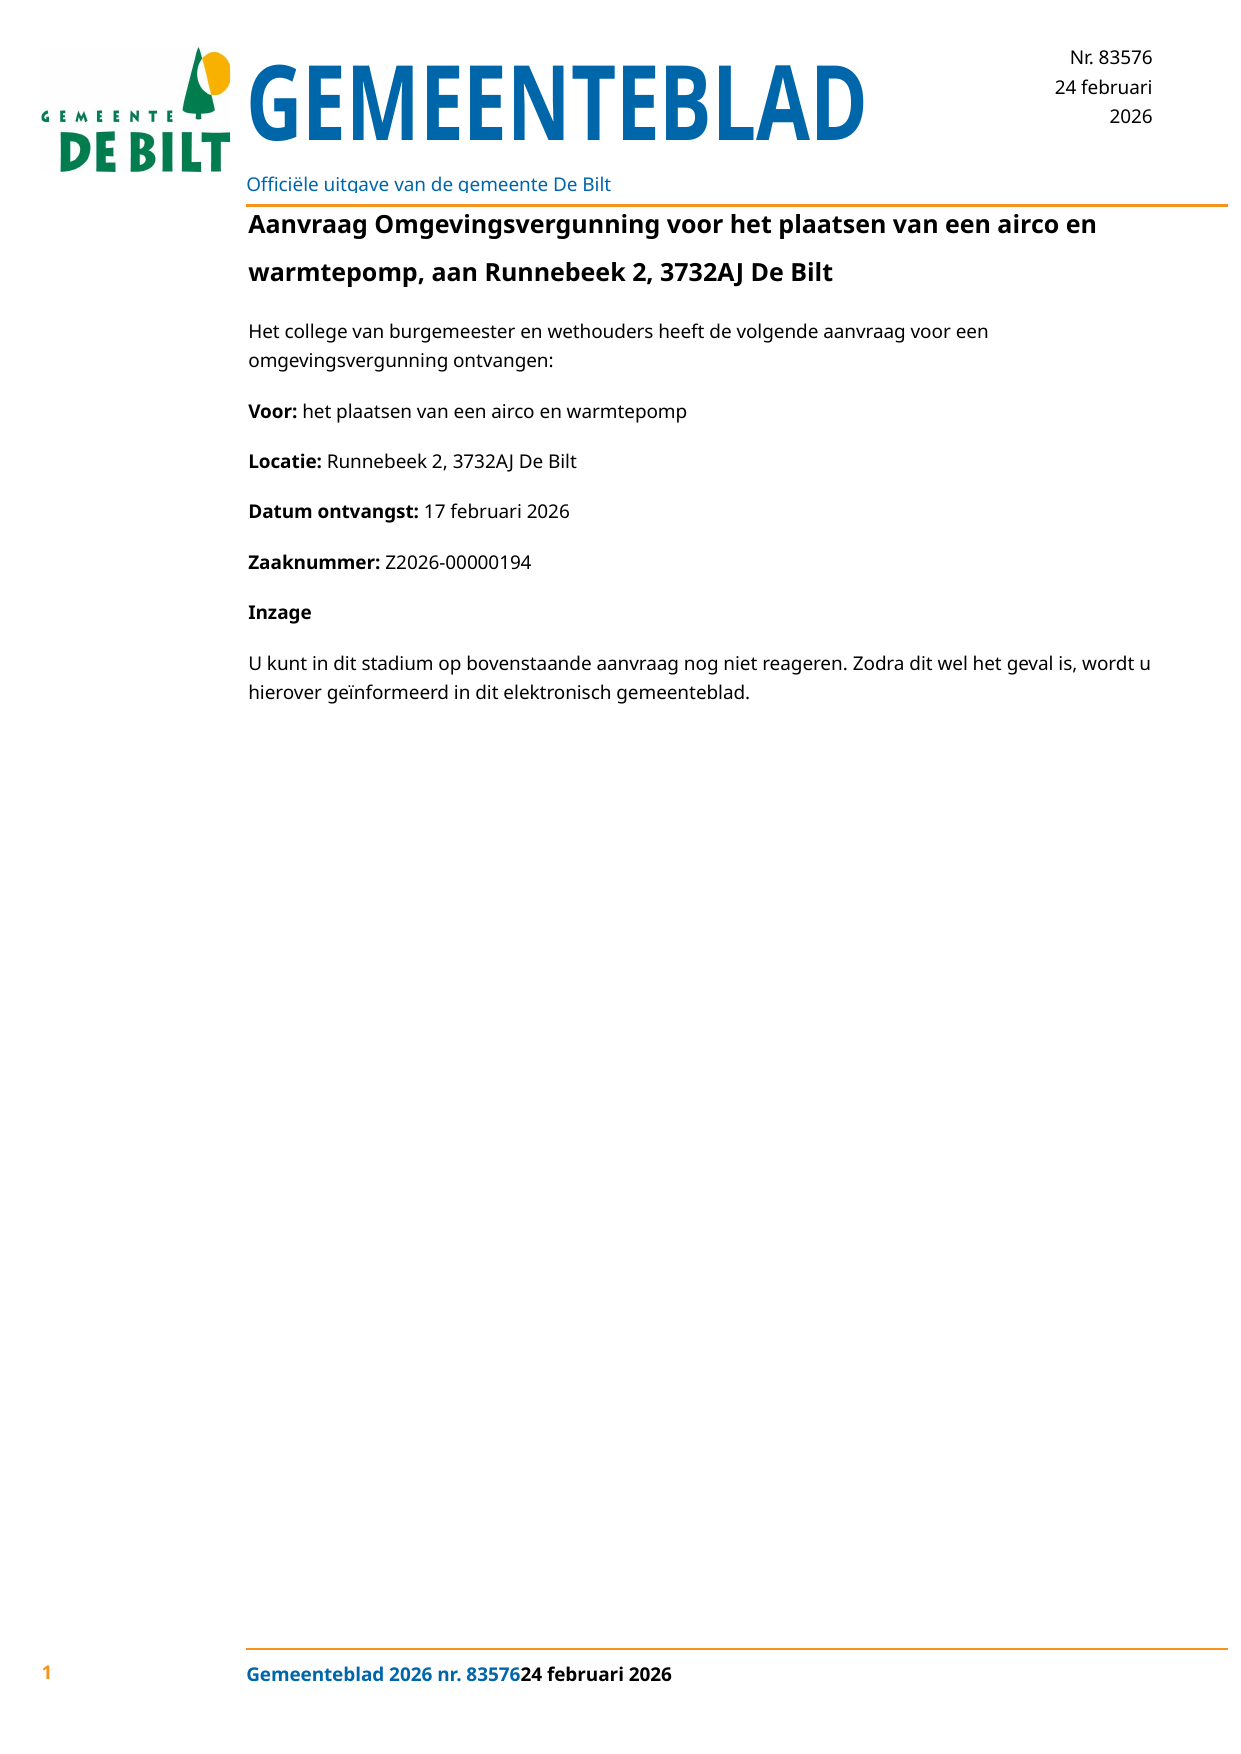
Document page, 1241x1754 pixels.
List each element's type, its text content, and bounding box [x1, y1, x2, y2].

text Voor: het plaatsen van een airco en warmtepomp [248, 398, 1152, 424]
text Datum ontvangst: 17 februari 2026 [248, 499, 1152, 524]
text Inzage [248, 599, 1152, 625]
text U kunt in dit stadium op bovenstaande aanvraag nog niet reageren. Zodra dit wel het geval is, wordt u hierover geïnformeerd in dit elektronisch gemeenteblad. [248, 650, 1152, 705]
text Aanvraag Omgevingsvergunning voor het plaatsen van een airco en warmtepomp, aan Runnebeek 2, 3732AJ De Bilt [248, 207, 1152, 288]
text Het college van burgemeester en wethouders heeft de volgende aanvraag voor een omgevingsvergunning ontvangen: [248, 318, 1152, 373]
text Locatie: Runnebeek 2, 3732AJ De Bilt [248, 448, 1152, 474]
text Zaaknummer: Z2026-00000194 [248, 549, 1152, 575]
picture [41, 47, 231, 172]
